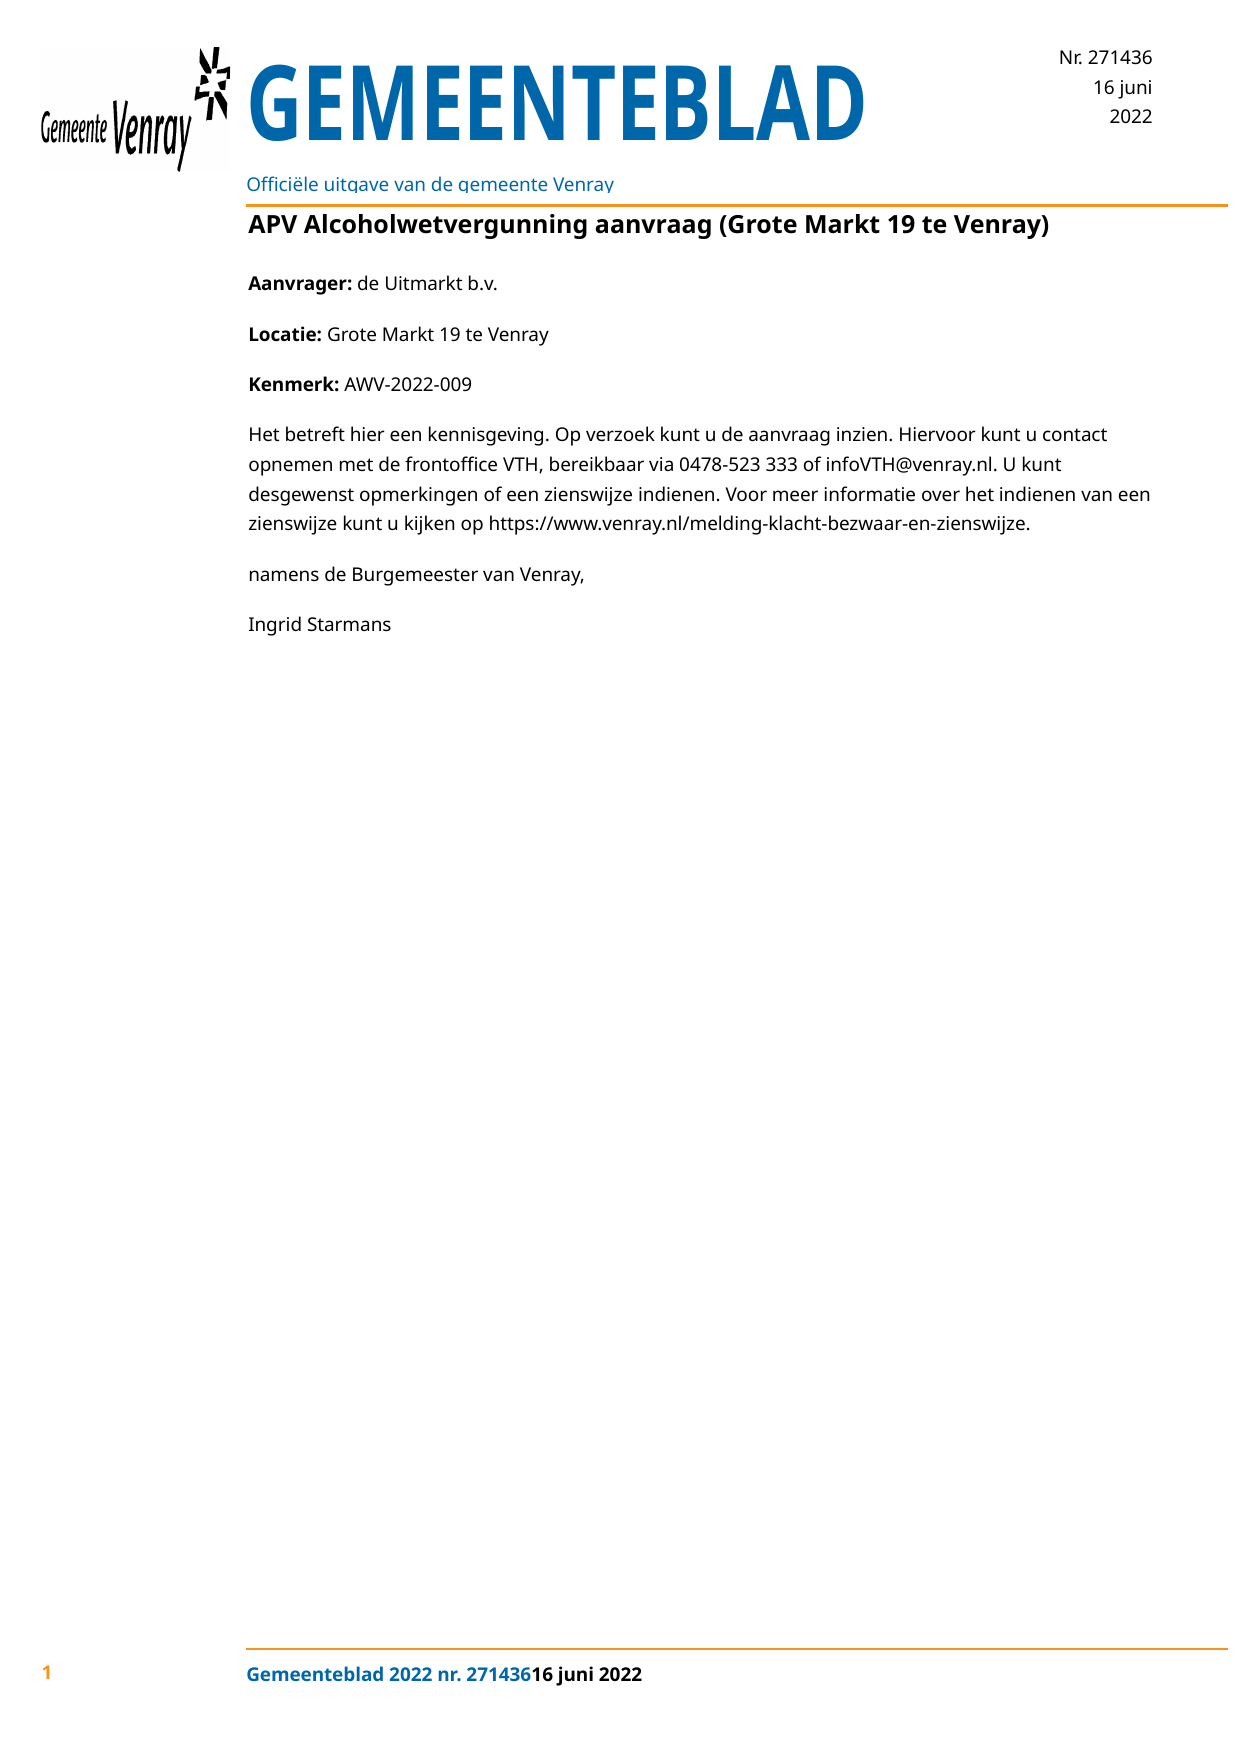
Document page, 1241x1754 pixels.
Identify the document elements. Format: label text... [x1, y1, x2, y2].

text Ingrid Starmans [248, 611, 1152, 637]
text APV Alcoholwetvergunning aanvraag (Grote Markt 19 te Venray) [248, 207, 1152, 241]
text namens de Burgemeester van Venray, [248, 561, 1152, 586]
text Aanvrager: de Uitmarkt b.v. [248, 270, 1152, 296]
text Het betreft hier een kennisgeving. Op verzoek kunt u de aanvraag inzien. Hiervoor kunt u contact opnemen met de frontoffice VTH, bereikbaar via 0478-523 333 of infoVTH@venray.nl. U kunt desgewenst opmerkingen of een zienswijze indienen. Voor meer informatie over het indienen van een zienswijze kunt u kijken op https://www.venray.nl/melding-klacht-bezwaar-en-zienswijze. [248, 422, 1152, 536]
text Kenmerk: AWV-2022-009 [248, 371, 1152, 397]
text Locatie: Grote Markt 19 te Venray [248, 321, 1152, 346]
picture [41, 47, 231, 172]
